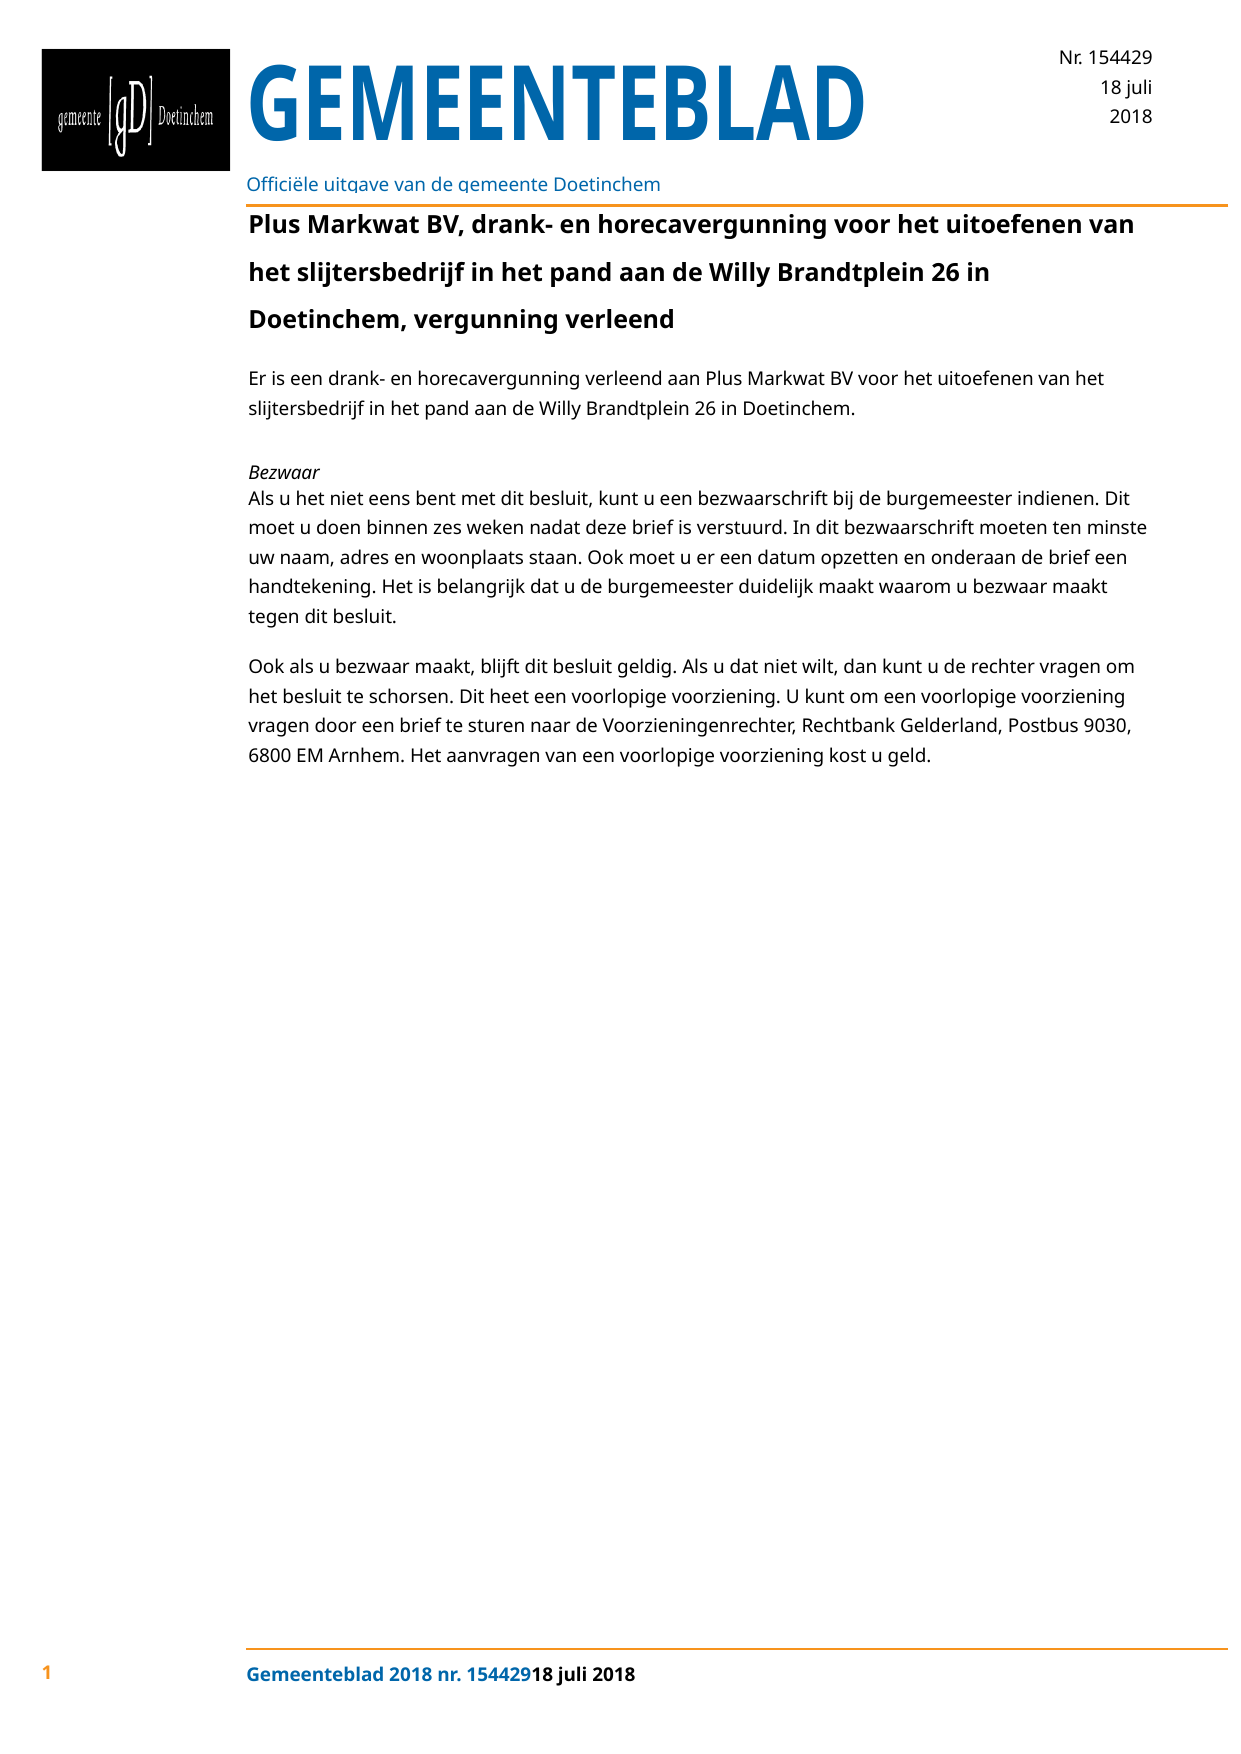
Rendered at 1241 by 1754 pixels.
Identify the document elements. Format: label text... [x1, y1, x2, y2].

text Plus Markwat BV, drank- en horecavergunning voor het uitoefenen van het slijtersbedrijf in het pand aan de Willy Brandtplein 26 in Doetinchem, vergunning verleend [248, 207, 1152, 336]
text Bezwaar [248, 459, 1152, 485]
text Als u het niet eens bent met dit besluit, kunt u een bezwaarschrift bij de burgemeester indienen. Dit moet u doen binnen zes weken nadat deze brief is verstuurd. In dit bezwaarschrift moeten ten minste uw naam, adres en woonplaats staan. Ook moet u er een datum opzetten en onderaan de brief een handtekening. Het is belangrijk dat u de burgemeester duidelijk maakt waarom u bezwaar maakt tegen dit besluit. [248, 485, 1152, 629]
picture [41, 47, 231, 172]
text Er is een drank- en horecavergunning verleend aan Plus Markwat BV voor het uitoefenen van het slijtersbedrijf in het pand aan de Willy Brandtplein 26 in Doetinchem. [248, 366, 1152, 421]
text Ook als u bezwaar maakt, blijft dit besluit geldig. Als u dat niet wilt, dan kunt u de rechter vragen om het besluit te schorsen. Dit heet een voorlopige voorziening. U kunt om een voorlopige voorziening vragen door een brief te sturen naar de Voorzieningenrechter, Rechtbank Gelderland, Postbus 9030, 6800 EM Arnhem. Het aanvragen van een voorlopige voorziening kost u geld. [248, 653, 1152, 768]
